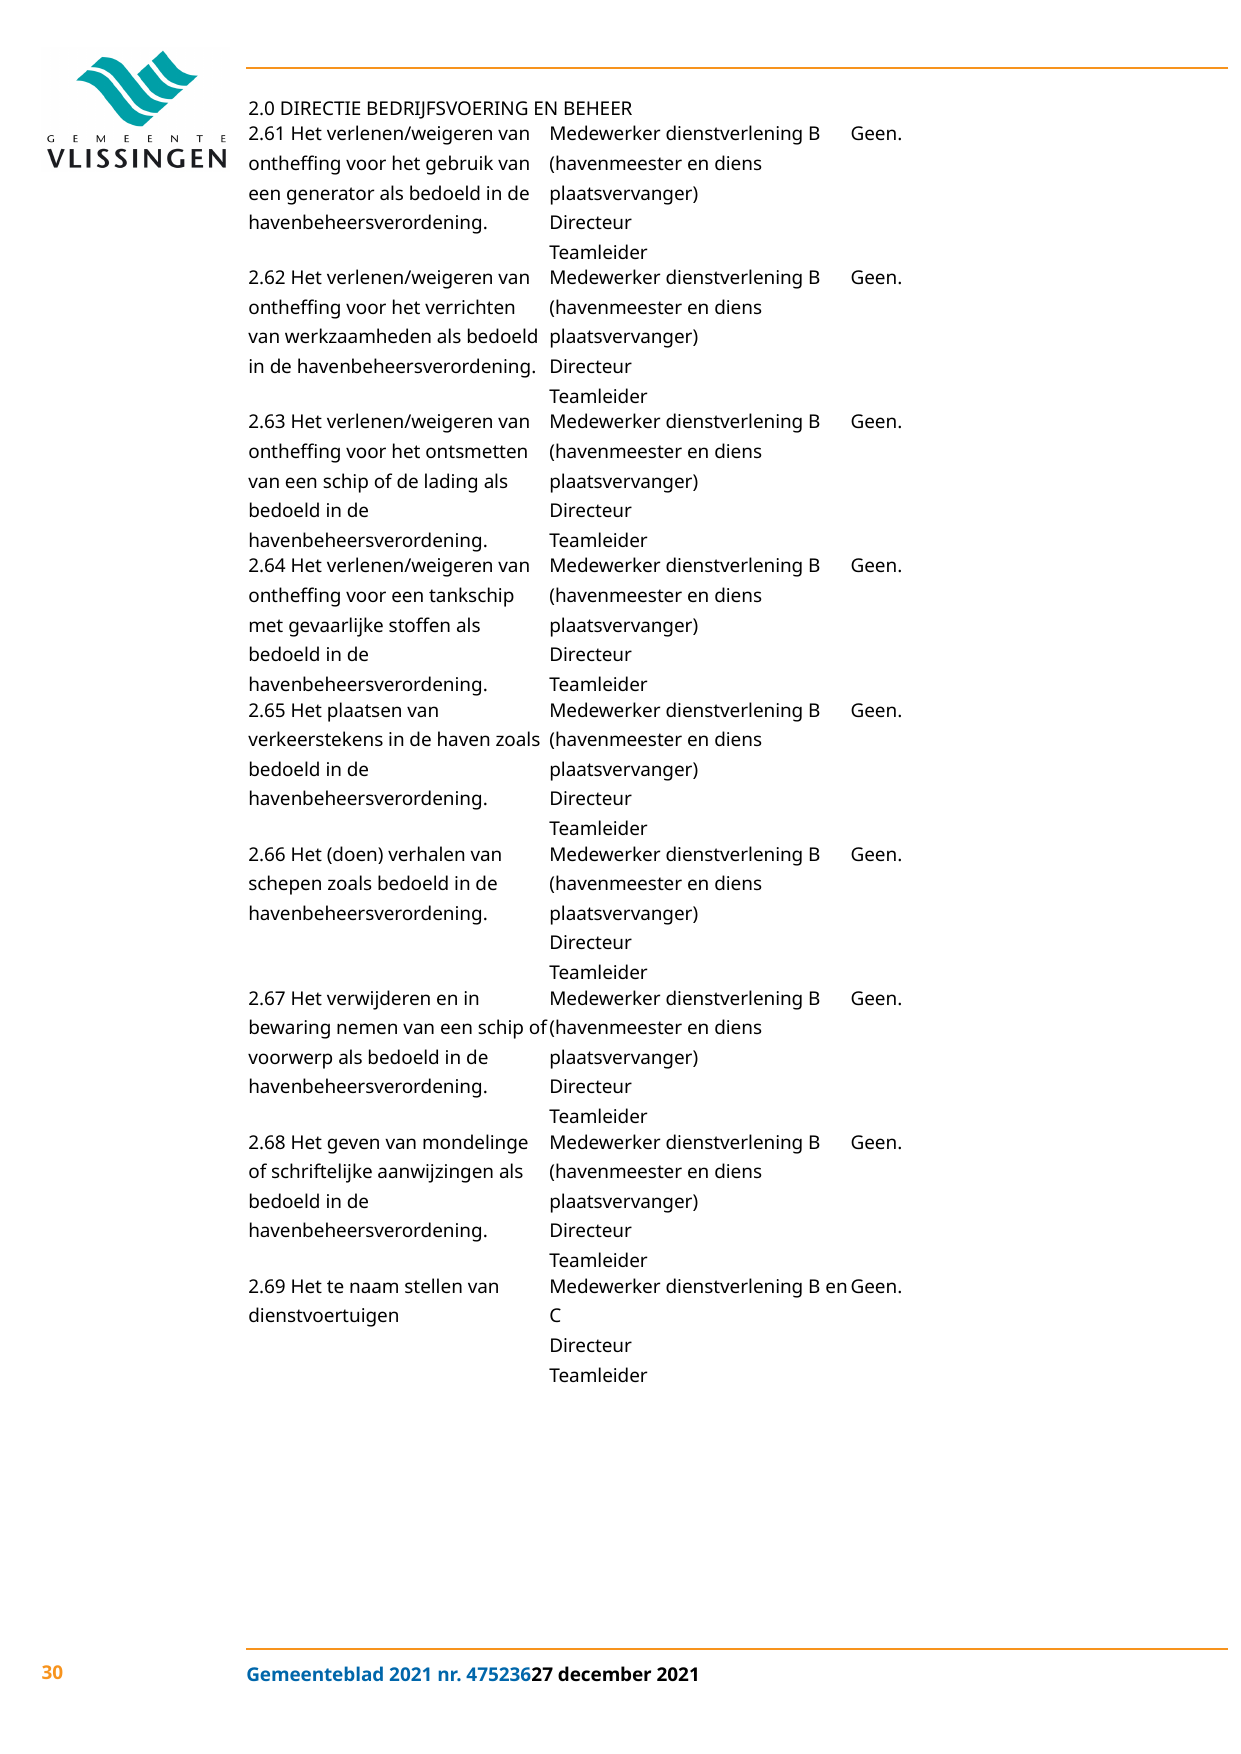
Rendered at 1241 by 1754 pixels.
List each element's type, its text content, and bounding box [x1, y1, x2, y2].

table_cell Geen. [850, 841, 1152, 985]
table_cell Medewerker dienstverlening B (havenmeester en diens plaatsvervanger) Directeur Teamleider [549, 409, 850, 553]
table_cell Geen. [850, 409, 1152, 553]
picture [41, 47, 231, 172]
table_cell Medewerker dienstverlening B (havenmeester en diens plaatsvervanger) Directeur Teamleider [549, 1129, 850, 1273]
table_cell Medewerker dienstverlening B (havenmeester en diens plaatsvervanger) Directeur Teamleider [549, 265, 850, 409]
table_cell 2.64 Het verlenen/weigeren van ontheffing voor een tankschip met gevaarlijke stoffen als bedoeld in de havenbeheersverordening. [248, 553, 549, 697]
table_cell 2.69 Het te naam stellen van dienstvoertuigen [248, 1273, 549, 1387]
table_cell 2.68 Het geven van mondelinge of schriftelijke aanwijzingen als bedoeld in de havenbeheersverordening. [248, 1129, 549, 1273]
table_cell Geen. [850, 121, 1152, 264]
table_cell Geen. [850, 1273, 1152, 1387]
table_cell 2.62 Het verlenen/weigeren van ontheffing voor het verrichten van werkzaamheden als bedoeld in de havenbeheersverordening. [248, 265, 549, 409]
table_cell Medewerker dienstverlening B (havenmeester en diens plaatsvervanger) Directeur Teamleider [549, 841, 850, 985]
table_cell Medewerker dienstverlening B (havenmeester en diens plaatsvervanger) Directeur Teamleider [549, 985, 850, 1129]
table_cell 2.65 Het plaatsen van verkeerstekens in de haven zoals bedoeld in de havenbeheersverordening. [248, 697, 549, 841]
table_cell Medewerker dienstverlening B (havenmeester en diens plaatsvervanger) Directeur Teamleider [549, 553, 850, 697]
table_header 2.0 DIRECTIE BEDRIJFSVOERING EN BEHEER [248, 95, 1152, 121]
table_cell Geen. [850, 697, 1152, 841]
table_cell Medewerker dienstverlening B en C Directeur Teamleider [549, 1273, 850, 1387]
table_cell Geen. [850, 985, 1152, 1129]
table_cell Geen. [850, 265, 1152, 409]
table_cell 2.63 Het verlenen/weigeren van ontheffing voor het ontsmetten van een schip of de lading als bedoeld in de havenbeheersverordening. [248, 409, 549, 553]
table_cell Medewerker dienstverlening B (havenmeester en diens plaatsvervanger) Directeur Teamleider [549, 121, 850, 264]
table_cell 2.67 Het verwijderen en in bewaring nemen van een schip of voorwerp als bedoeld in de havenbeheersverordening. [248, 985, 549, 1129]
table_cell Medewerker dienstverlening B (havenmeester en diens plaatsvervanger) Directeur Teamleider [549, 697, 850, 841]
table_cell Geen. [850, 1129, 1152, 1273]
table_cell 2.66 Het (doen) verhalen van schepen zoals bedoeld in de havenbeheersverordening. [248, 841, 549, 985]
table_cell Geen. [850, 553, 1152, 697]
table_cell 2.61 Het verlenen/weigeren van ontheffing voor het gebruik van een generator als bedoeld in de havenbeheersverordening. [248, 121, 549, 264]
